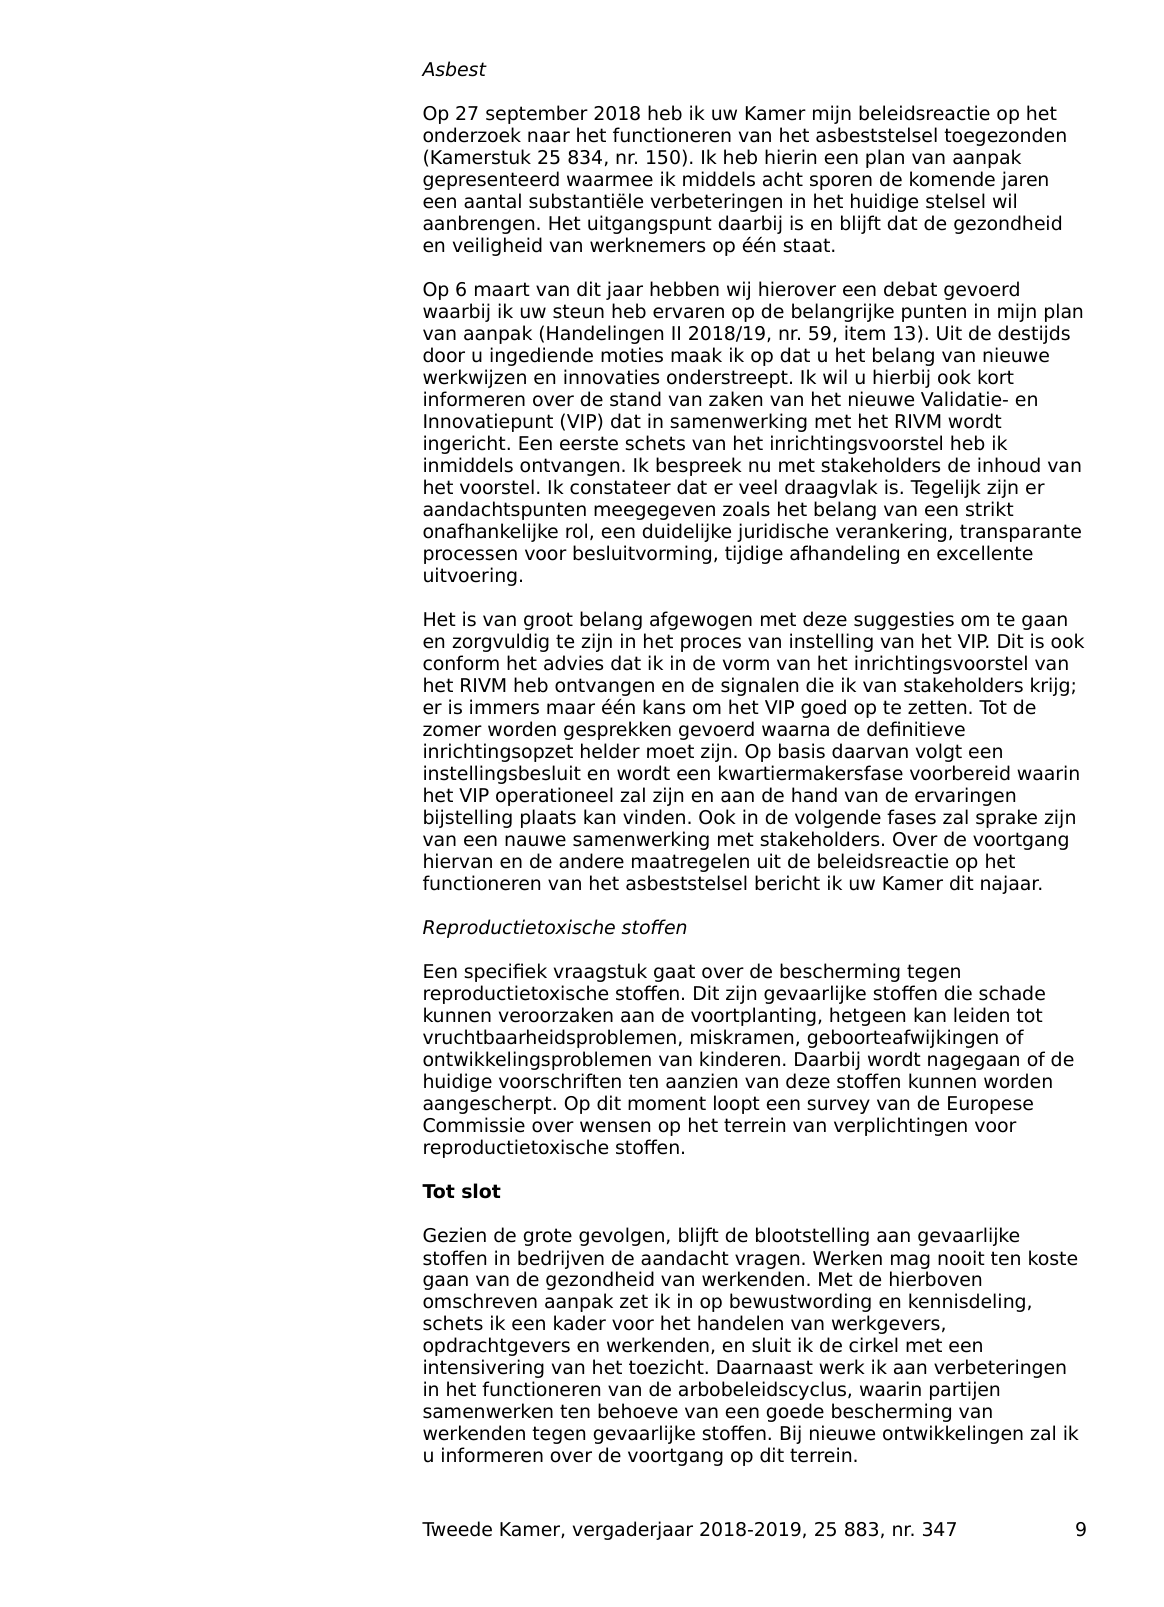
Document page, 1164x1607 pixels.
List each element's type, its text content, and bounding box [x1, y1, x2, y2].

subtitle Reproductietoxische stoffen [422, 917, 1087, 939]
subtitle Tot slot [422, 1181, 1087, 1203]
subtitle Asbest [422, 59, 1087, 81]
text Op 27 september 2018 heb ik uw Kamer mijn beleidsreactie op het onderzoek naar het functioneren van het asbeststelsel toegezonden (Kamerstuk 25 834, nr. 150). Ik heb hierin een plan van aanpak gepresenteerd waarmee ik middels acht sporen de komende jaren een aantal substantiële verbeteringen in het huidige stelsel wil aanbrengen. Het uitgangspunt daarbij is en blijft dat de gezondheid en veiligheid van werknemers op één staat. [422, 103, 1087, 257]
text Gezien de grote gevolgen, blijft de blootstelling aan gevaarlijke stoffen in bedrijven de aandacht vragen. Werken mag nooit ten koste gaan van de gezondheid van werkenden. Met de hierboven omschreven aanpak zet ik in op bewustwording en kennisdeling, schets ik een kader voor het handelen van werkgevers, opdrachtgevers en werkenden, en sluit ik de cirkel met een intensivering van het toezicht. Daarnaast werk ik aan verbeteringen in het functioneren van de arbobeleidscyclus, waarin partijen samenwerken ten behoeve van een goede bescherming van werkenden tegen gevaarlijke stoffen. Bij nieuwe ontwikkelingen zal ik u informeren over de voortgang op dit terrein. [422, 1225, 1087, 1467]
text Het is van groot belang afgewogen met deze suggesties om te gaan en zorgvuldig te zijn in het proces van instelling van het VIP. Dit is ook conform het advies dat ik in de vorm van het inrichtingsvoorstel van het RIVM heb ontvangen en de signalen die ik van stakeholders krijg; er is immers maar één kans om het VIP goed op te zetten. Tot de zomer worden gesprekken gevoerd waarna de definitieve inrichtingsopzet helder moet zijn. Op basis daarvan volgt een instellingsbesluit en wordt een kwartiermakersfase voorbereid waarin het VIP operationeel zal zijn en aan de hand van de ervaringen bijstelling plaats kan vinden. Ook in de volgende fases zal sprake zijn van een nauwe samenwerking met stakeholders. Over de voortgang hiervan en de andere maatregelen uit de beleidsreactie op het functioneren van het asbeststelsel bericht ik uw Kamer dit najaar. [422, 609, 1087, 895]
text Een specifiek vraagstuk gaat over de bescherming tegen reproductietoxische stoffen. Dit zijn gevaarlijke stoffen die schade kunnen veroorzaken aan de voortplanting, hetgeen kan leiden tot vruchtbaarheidsproblemen, miskramen, geboorteafwijkingen of ontwikkelingsproblemen van kinderen. Daarbij wordt nagegaan of de huidige voorschriften ten aanzien van deze stoffen kunnen worden aangescherpt. Op dit moment loopt een survey van de Europese Commissie over wensen op het terrein van verplichtingen voor reproductietoxische stoffen. [422, 961, 1087, 1159]
text Op 6 maart van dit jaar hebben wij hierover een debat gevoerd waarbij ik uw steun heb ervaren op de belangrijke punten in mijn plan van aanpak (Handelingen II 2018/19, nr. 59, item 13). Uit de destijds door u ingediende moties maak ik op dat u het belang van nieuwe werkwijzen en innovaties onderstreept. Ik wil u hierbij ook kort informeren over de stand van zaken van het nieuwe Validatie- en Innovatiepunt (VIP) dat in samenwerking met het RIVM wordt ingericht. Een eerste schets van het inrichtingsvoorstel heb ik inmiddels ontvangen. Ik bespreek nu met stakeholders de inhoud van het voorstel. Ik constateer dat er veel draagvlak is. Tegelijk zijn er aandachtspunten meegegeven zoals het belang van een strikt onafhankelijke rol, een duidelijke juridische verankering, transparante processen voor besluitvorming, tijdige afhandeling en excellente uitvoering. [422, 279, 1087, 587]
